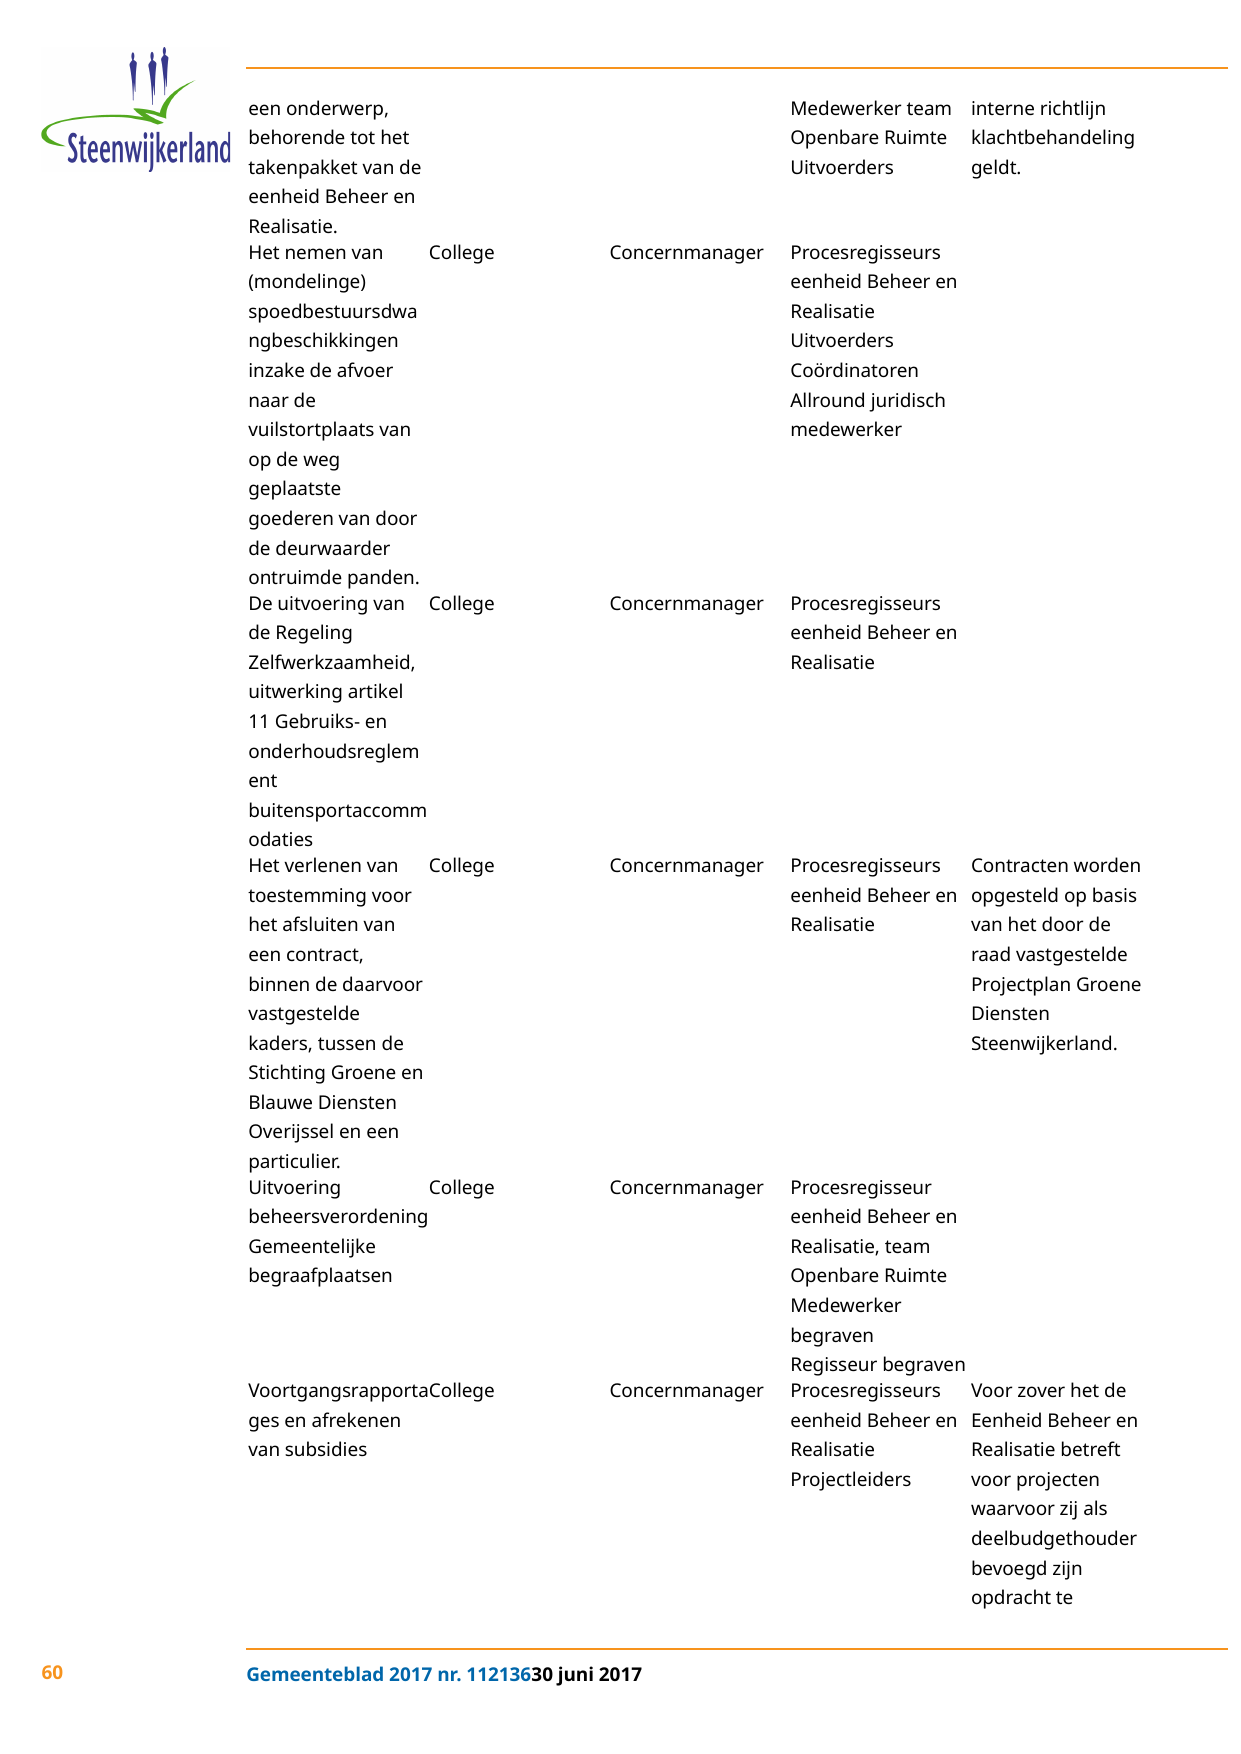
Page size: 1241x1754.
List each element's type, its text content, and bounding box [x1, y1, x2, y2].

picture [41, 47, 231, 172]
table_cell College [429, 1377, 609, 1610]
table_cell Concernmanager [609, 1174, 790, 1377]
table_cell Procesregisseurs eenheid Beheer en Realisatie Uitvoerders Coördinatoren Allround juridisch medewerker [790, 239, 971, 590]
table_cell Procesregisseurs eenheid Beheer en Realisatie [790, 853, 971, 1174]
table_cell [971, 590, 1152, 852]
table_cell Uitvoering beheersverordening Gemeentelijke begraafplaatsen [248, 1174, 429, 1377]
table_cell Concernmanager [609, 1377, 790, 1610]
table_cell [971, 239, 1152, 590]
table_cell [429, 95, 609, 239]
table_cell College [429, 1174, 609, 1377]
table_cell Procesregisseurs eenheid Beheer en Realisatie Projectleiders [790, 1377, 971, 1610]
table_cell [971, 1174, 1152, 1377]
table_cell Concernmanager [609, 853, 790, 1174]
table_cell Procesregisseurs eenheid Beheer en Realisatie [790, 590, 971, 852]
table_cell Concernmanager [609, 239, 790, 590]
table_cell interne richtlijn klachtbehandeling geldt. [971, 95, 1152, 239]
table_cell een onderwerp, behorende tot het takenpakket van de eenheid Beheer en Realisatie. [248, 95, 429, 239]
table_cell Procesregisseur eenheid Beheer en Realisatie, team Openbare Ruimte Medewerker begraven Regisseur begraven [790, 1174, 971, 1377]
table_cell Voortgangsrapportages en afrekenen van subsidies [248, 1377, 429, 1610]
table_cell College [429, 239, 609, 590]
table_cell De uitvoering van de Regeling Zelfwerkzaamheid, uitwerking artikel 11 Gebruiks- en onderhoudsreglement buitensportaccommodaties [248, 590, 429, 852]
table_cell Het verlenen van toestemming voor het afsluiten van een contract, binnen de daarvoor vastgestelde kaders, tussen de Stichting Groene en Blauwe Diensten Overijssel en een particulier. [248, 853, 429, 1174]
table_cell Het nemen van (mondelinge) spoedbestuursdwangbeschikkingen inzake de afvoer naar de vuilstortplaats van op de weg geplaatste goederen van door de deurwaarder ontruimde panden. [248, 239, 429, 590]
table_cell College [429, 853, 609, 1174]
table_cell Medewerker team Openbare Ruimte Uitvoerders [790, 95, 971, 239]
table_cell Voor zover het de Eenheid Beheer en Realisatie betreft voor projecten waarvoor zij als deelbudgethouder bevoegd zijn opdracht te [971, 1377, 1152, 1610]
table_cell [609, 95, 790, 239]
table_cell Contracten worden opgesteld op basis van het door de raad vastgestelde Projectplan Groene Diensten Steenwijkerland. [971, 853, 1152, 1174]
table_cell Concernmanager [609, 590, 790, 852]
table_cell College [429, 590, 609, 852]
